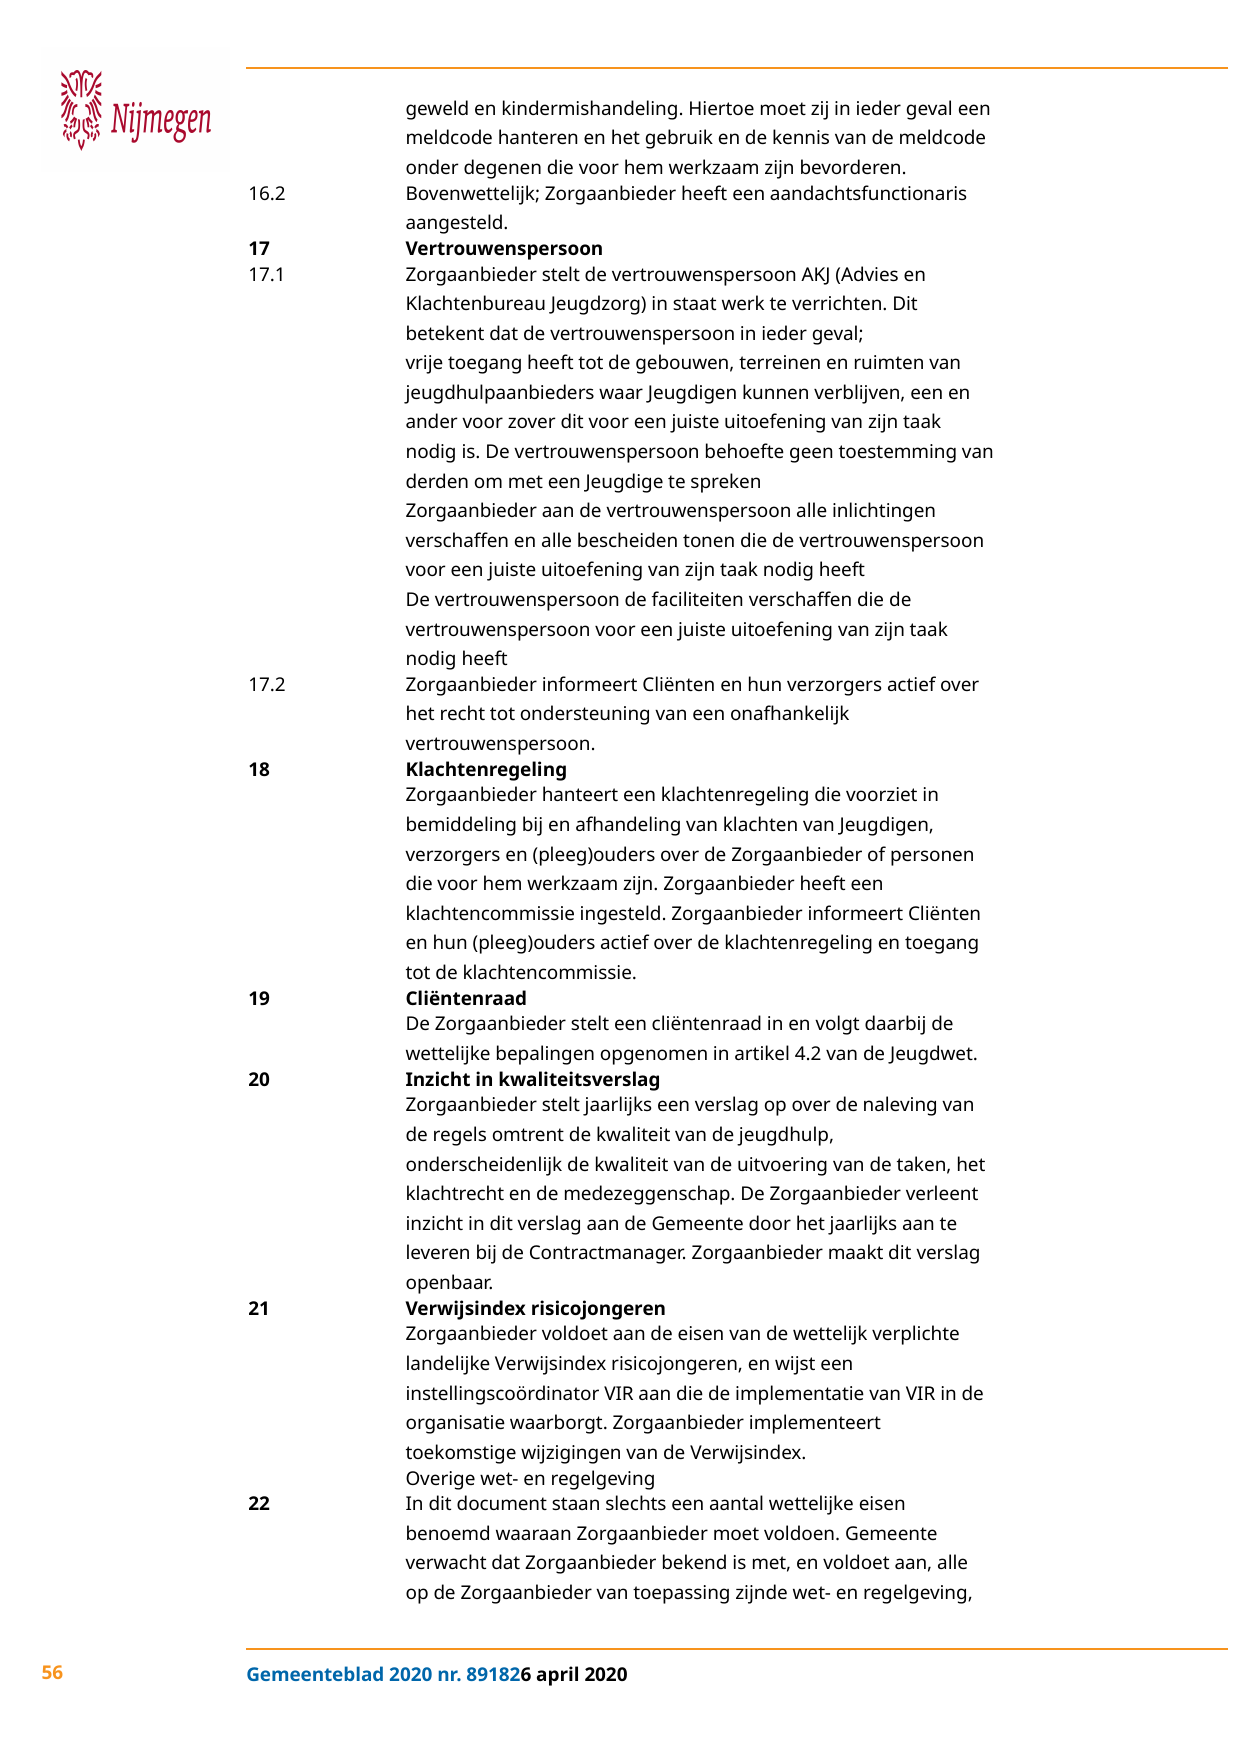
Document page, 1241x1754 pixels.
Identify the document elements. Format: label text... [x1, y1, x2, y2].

table_cell 17 [248, 235, 405, 261]
table_cell [248, 1092, 405, 1295]
table_cell Verwijsindex risicojongeren [405, 1295, 994, 1321]
table_cell Zorgaanbieder informeert Cliënten en hun verzorgers actief over het recht tot ondersteuning van een onafhankelijk vertrouwenspersoon. [405, 671, 994, 756]
table_cell 18 [248, 756, 405, 782]
table_cell In dit document staan slechts een aantal wettelijke eisen benoemd waaraan Zorgaanbieder moet voldoen. Gemeente verwacht dat Zorgaanbieder bekend is met, en voldoet aan, alle op de Zorgaanbieder van toepassing zijnde wet- en regelgeving, [405, 1490, 994, 1605]
table_cell Klachtenregeling [405, 756, 994, 782]
table_cell [248, 1465, 405, 1490]
table_cell Overige wet- en regelgeving [405, 1465, 994, 1490]
table_cell 22 [248, 1490, 405, 1605]
table_cell [248, 782, 405, 985]
table_cell [248, 1011, 405, 1066]
table_cell 17.2 [248, 671, 405, 756]
table_cell 16.2 [248, 180, 405, 235]
table_cell Cliëntenraad [405, 985, 994, 1011]
table_cell [248, 95, 405, 180]
table_cell Inzicht in kwaliteitsverslag [405, 1066, 994, 1092]
table_cell 20 [248, 1066, 405, 1092]
picture [41, 47, 231, 172]
table_cell geweld en kindermishandeling. Hiertoe moet zij in ieder geval een meldcode hanteren en het gebruik en de kennis van de meldcode onder degenen die voor hem werkzaam zijn bevorderen. [405, 95, 994, 180]
table_cell Zorgaanbieder hanteert een klachtenregeling die voorziet in bemiddeling bij en afhandeling van klachten van Jeugdigen, verzorgers en (pleeg)ouders over de Zorgaanbieder of personen die voor hem werkzaam zijn. Zorgaanbieder heeft een klachtencommissie ingesteld. Zorgaanbieder informeert Cliënten en hun (pleeg)ouders actief over de klachtenregeling en toegang tot de klachtencommissie. [405, 782, 994, 985]
table_cell Zorgaanbieder stelt jaarlijks een verslag op over de naleving van de regels omtrent de kwaliteit van de jeugdhulp, onderscheidenlijk de kwaliteit van de uitvoering van de taken, het klachtrecht en de medezeggenschap. De Zorgaanbieder verleent inzicht in dit verslag aan de Gemeente door het jaarlijks aan te leveren bij de Contractmanager. Zorgaanbieder maakt dit verslag openbaar. [405, 1092, 994, 1295]
table_cell Vertrouwenspersoon [405, 235, 994, 261]
table_cell Zorgaanbieder voldoet aan de eisen van de wettelijk verplichte landelijke Verwijsindex risicojongeren, en wijst een instellingscoördinator VIR aan die de implementatie van VIR in de organisatie waarborgt. Zorgaanbieder implementeert toekomstige wijzigingen van de Verwijsindex. [405, 1321, 994, 1465]
table_cell De Zorgaanbieder stelt een cliëntenraad in en volgt daarbij de wettelijke bepalingen opgenomen in artikel 4.2 van de Jeugdwet. [405, 1011, 994, 1066]
table_cell Zorgaanbieder stelt de vertrouwenspersoon AKJ (Advies en Klachtenbureau Jeugdzorg) in staat werk te verrichten. Dit betekent dat de vertrouwenspersoon in ieder geval; vrije toegang heeft tot de gebouwen, terreinen en ruimten van jeugdhulpaanbieders waar Jeugdigen kunnen verblijven, een en ander voor zover dit voor een juiste uitoefening van zijn taak nodig is. De vertrouwenspersoon behoefte geen toestemming van derden om met een Jeugdige te spreken Zorgaanbieder aan de vertrouwenspersoon alle inlichtingen verschaffen en alle bescheiden tonen die de vertrouwenspersoon voor een juiste uitoefening van zijn taak nodig heeft De vertrouwenspersoon de faciliteiten verschaffen die de vertrouwenspersoon voor een juiste uitoefening van zijn taak nodig heeft [405, 261, 994, 671]
table_cell [248, 1321, 405, 1465]
table_cell 19 [248, 985, 405, 1011]
table_cell 21 [248, 1295, 405, 1321]
table_cell 17.1 [248, 261, 405, 671]
table_cell Bovenwettelijk; Zorgaanbieder heeft een aandachtsfunctionaris aangesteld. [405, 180, 994, 235]
